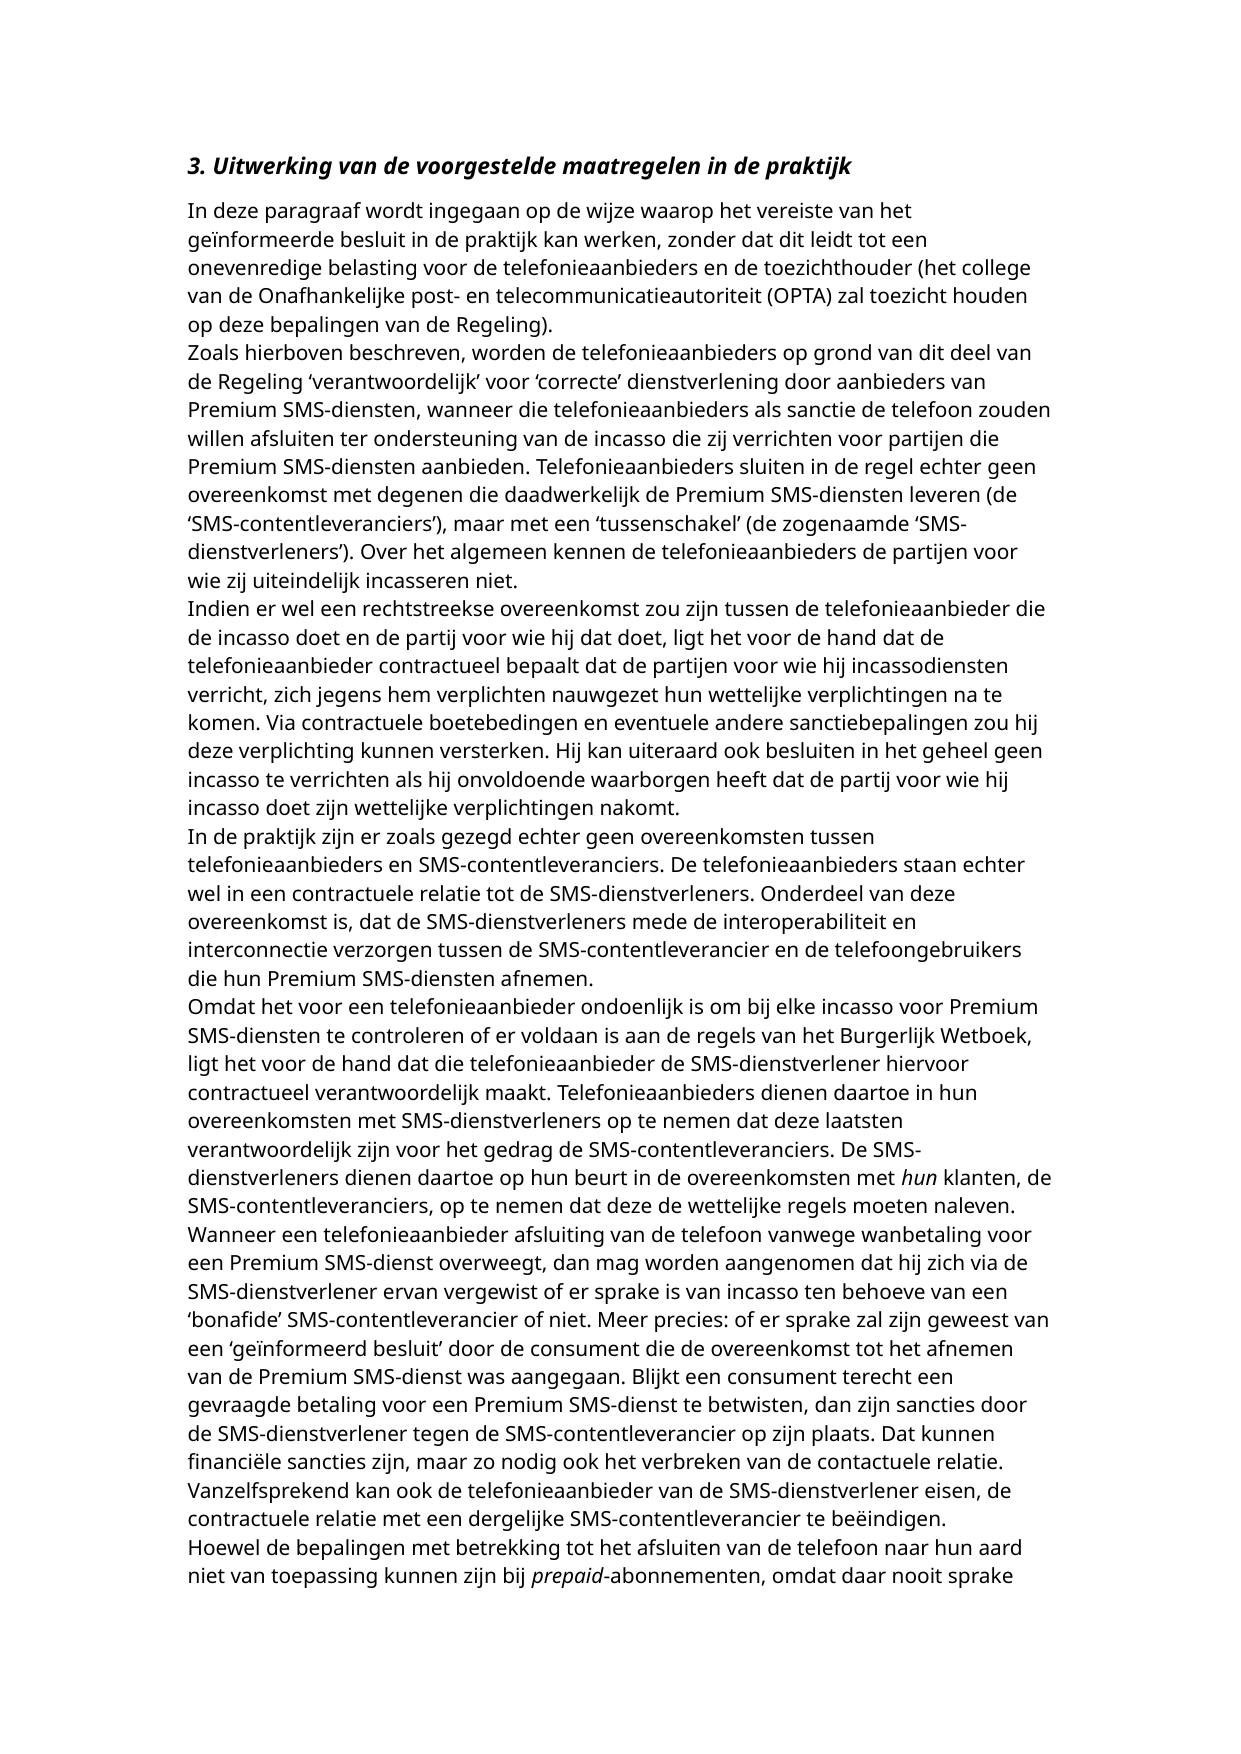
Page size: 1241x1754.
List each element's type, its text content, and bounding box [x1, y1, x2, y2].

text Indien er wel een rechtstreekse overeenkomst zou zijn tussen de telefonieaanbieder die de incasso doet en de partij voor wie hij dat doet, ligt het voor de hand dat de telefonieaanbieder contractueel bepaalt dat de partijen voor wie hij incassodiensten verricht, zich jegens hem verplichten nauwgezet hun wettelijke verplichtingen na te komen. Via contractuele boetebedingen en eventuele andere sanctiebepalingen zou hij deze verplichting kunnen versterken. Hij kan uiteraard ook besluiten in het geheel geen incasso te verrichten als hij onvoldoende waarborgen heeft dat de partij voor wie hij incasso doet zijn wettelijke verplichtingen nakomt. [187, 594, 1053, 822]
text Zoals hierboven beschreven, worden de telefonieaanbieders op grond van dit deel van de Regeling ‘verantwoordelijk’ voor ‘correcte’ dienstverlening door aanbieders van Premium SMS-diensten, wanneer die telefonieaanbieders als sanctie de telefoon zouden willen afsluiten ter ondersteuning van de incasso die zij verrichten voor partijen die Premium SMS-diensten aanbieden. Telefonieaanbieders sluiten in de regel echter geen overeenkomst met degenen die daadwerkelijk de Premium SMS-diensten leveren (de ‘SMS-contentleveranciers’), maar met een ‘tussenschakel’ (de zogenaamde ‘SMS-dienstverleners’). Over het algemeen kennen de telefonieaanbieders de partijen voor wie zij uiteindelijk incasseren niet. [187, 338, 1053, 594]
text Hoewel de bepalingen met betrekking tot het afsluiten van de telefoon naar hun aard niet van toepassing kunnen zijn bij prepaid-abonnementen, omdat daar nooit sprake [187, 1533, 1053, 1590]
subtitle 3. Uitwerking van de voorgestelde maatregelen in de praktijk [187, 150, 1053, 181]
text In de praktijk zijn er zoals gezegd echter geen overeenkomsten tussen telefonieaanbieders en SMS-contentleveranciers. De telefonieaanbieders staan echter wel in een contractuele relatie tot de SMS-dienstverleners. Onderdeel van deze overeenkomst is, dat de SMS-dienstverleners mede de interoperabiliteit en interconnectie verzorgen tussen de SMS-contentleverancier en de telefoongebruikers die hun Premium SMS-diensten afnemen. [187, 822, 1053, 992]
text In deze paragraaf wordt ingegaan op de wijze waarop het vereiste van het geïnformeerde besluit in de praktijk kan werken, zonder dat dit leidt tot een onevenredige belasting voor de telefonieaanbieders en de toezichthouder (het college van de Onafhankelijke post- en telecommunicatieautoriteit (OPTA) zal toezicht houden op deze bepalingen van de Regeling). [187, 196, 1053, 338]
text Omdat het voor een telefonieaanbieder ondoenlijk is om bij elke incasso voor Premium SMS-diensten te controleren of er voldaan is aan de regels van het Burgerlijk Wetboek, ligt het voor de hand dat die telefonieaanbieder de SMS-dienstverlener hiervoor contractueel verantwoordelijk maakt. Telefonieaanbieders dienen daartoe in hun overeenkomsten met SMS-dienstverleners op te nemen dat deze laatsten verantwoordelijk zijn voor het gedrag de SMS-contentleveranciers. De SMS-dienstverleners dienen daartoe op hun beurt in de overeenkomsten met hun klanten, de SMS-contentleveranciers, op te nemen dat deze de wettelijke regels moeten naleven. Wanneer een telefonieaanbieder afsluiting van de telefoon vanwege wanbetaling voor een Premium SMS-dienst overweegt, dan mag worden aangenomen dat hij zich via de SMS-dienstverlener ervan vergewist of er sprake is van incasso ten behoeve van een ‘bonafide’ SMS-contentleverancier of niet. Meer precies: of er sprake zal zijn geweest van een ‘geïnformeerd besluit’ door de consument die de overeenkomst tot het afnemen van de Premium SMS-dienst was aangegaan. Blijkt een consument terecht een gevraagde betaling voor een Premium SMS-dienst te betwisten, dan zijn sancties door de SMS-dienstverlener tegen de SMS-contentleverancier op zijn plaats. Dat kunnen financiële sancties zijn, maar zo nodig ook het verbreken van de contactuele relatie. Vanzelfsprekend kan ook de telefonieaanbieder van de SMS-dienstverlener eisen, de contractuele relatie met een dergelijke SMS-contentleverancier te beëindigen. [187, 992, 1053, 1533]
